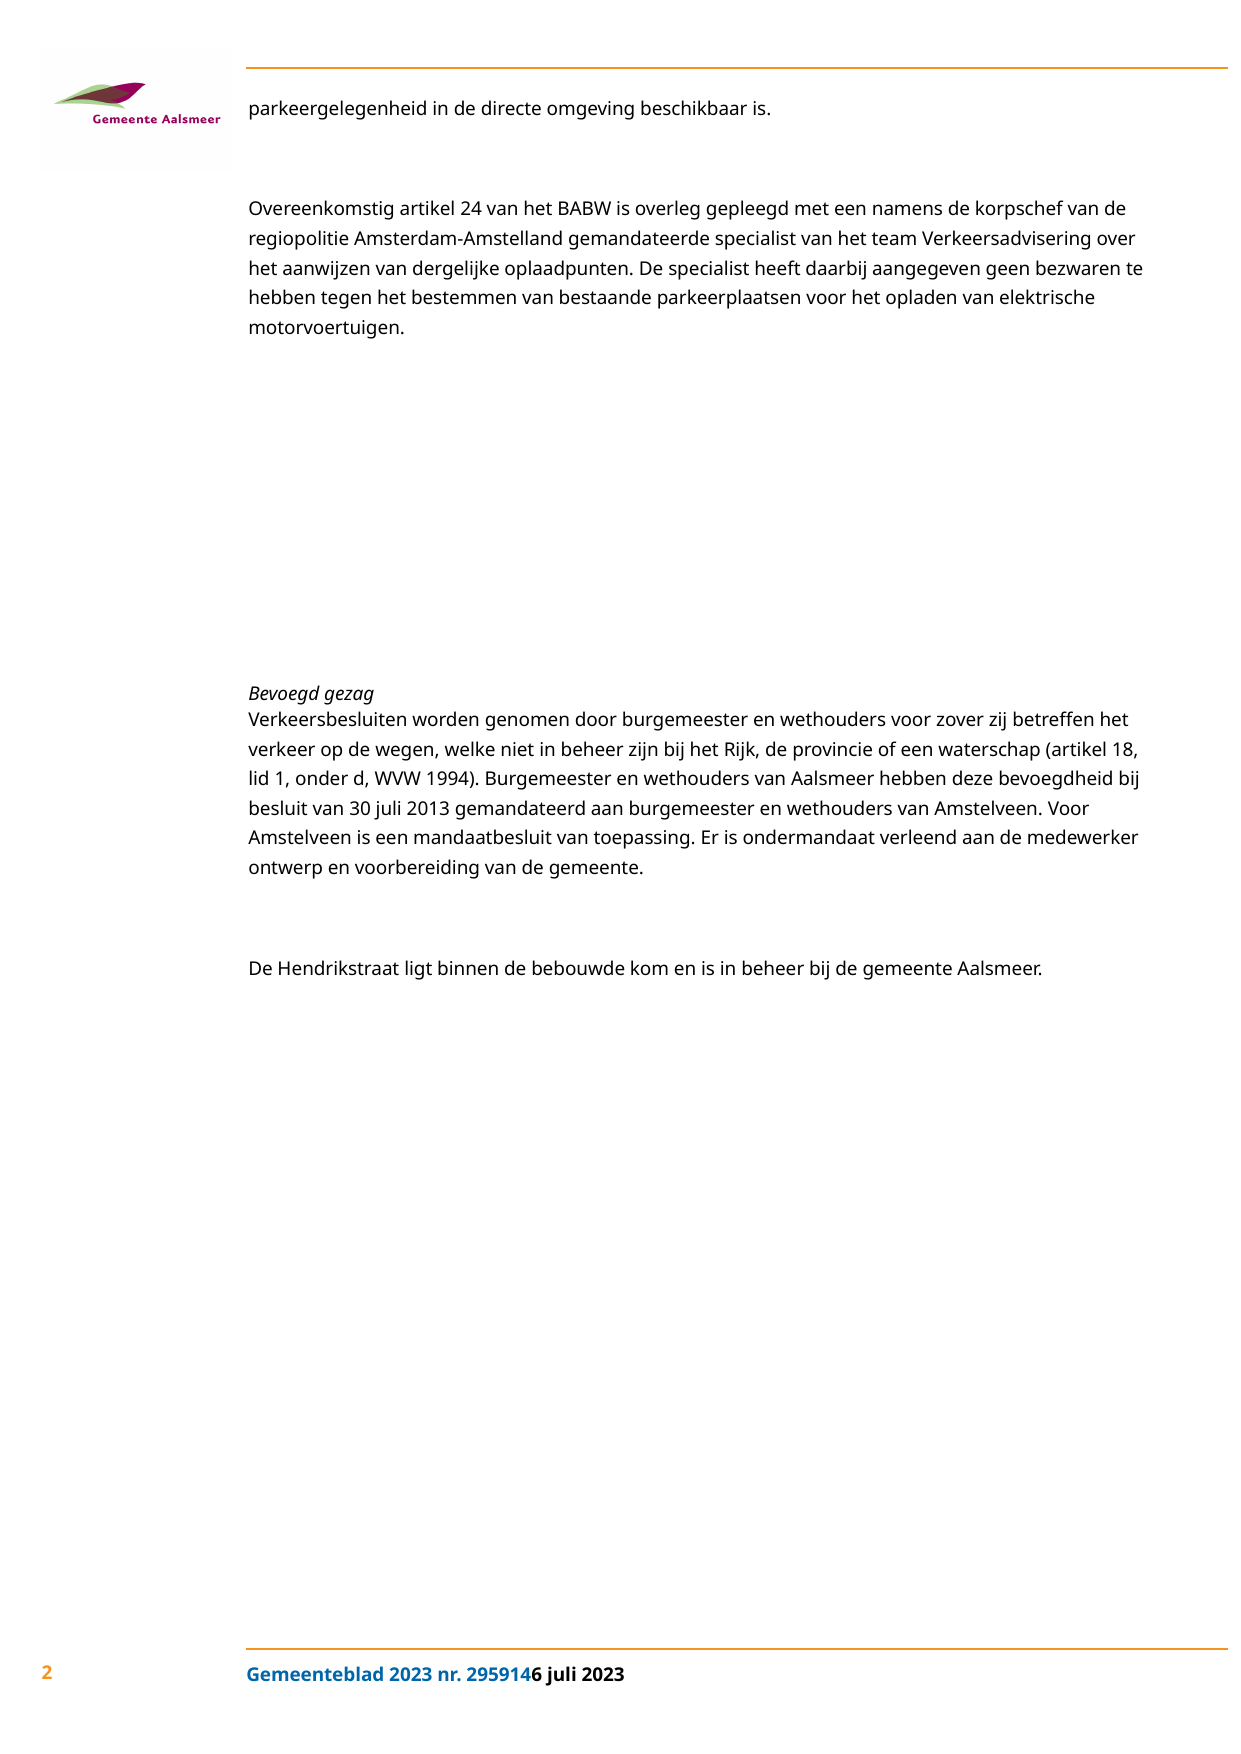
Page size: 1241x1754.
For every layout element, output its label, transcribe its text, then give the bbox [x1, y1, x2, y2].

picture [41, 47, 231, 172]
text Verkeersbesluiten worden genomen door burgemeester en wethouders voor zover zij betreffen het verkeer op de wegen, welke niet in beheer zijn bij het Rijk, de provincie of een waterschap (artikel 18, lid 1, onder d, WVW 1994). Burgemeester en wethouders van Aalsmeer hebben deze bevoegdheid bij besluit van 30 juli 2013 gemandateerd aan burgemeester en wethouders van Amstelveen. Voor Amstelveen is een mandaatbesluit van toepassing. Er is ondermandaat verleend aan de medewerker ontwerp en voorbereiding van de gemeente. [248, 706, 1152, 880]
text De Hendrikstraat ligt binnen de bebouwde kom en is in beheer bij de gemeente Aalsmeer. [248, 955, 1152, 981]
text Bevoegd gezag [248, 680, 1152, 706]
text Overeenkomstig artikel 24 van het BABW is overleg gepleegd met een namens de korpschef van de regiopolitie Amsterdam-Amstelland gemandateerde specialist van het team Verkeersadvisering over het aanwijzen van dergelijke oplaadpunten. De specialist heeft daarbij aangegeven geen bezwaren te hebben tegen het bestemmen van bestaande parkeerplaatsen voor het opladen van elektrische motorvoertuigen. [248, 196, 1152, 340]
text parkeergelegenheid in de directe omgeving beschikbaar is. [248, 95, 1152, 121]
